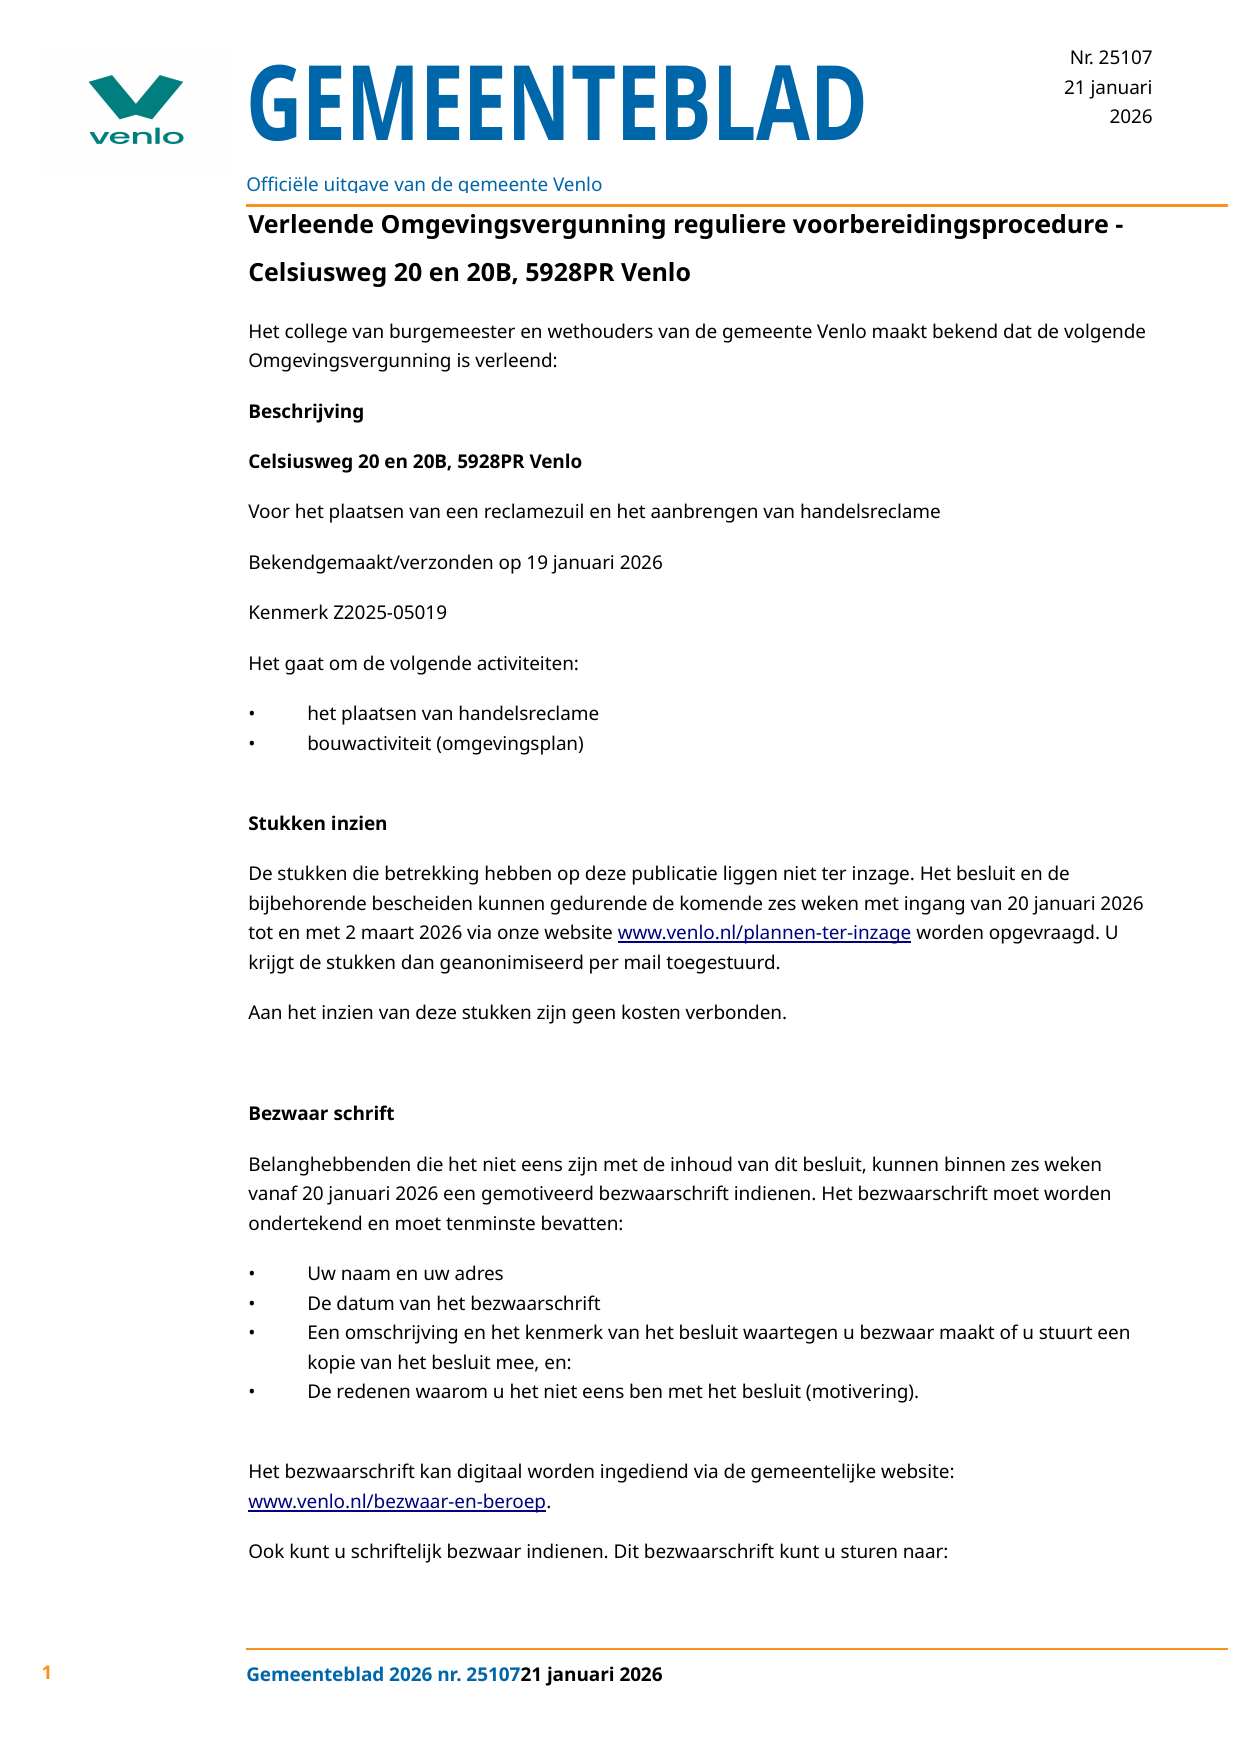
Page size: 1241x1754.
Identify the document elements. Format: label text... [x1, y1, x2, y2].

text Kenmerk Z2025-05019 [248, 599, 1152, 625]
text Verleende Omgevingsvergunning reguliere voorbereidingsprocedure - Celsiusweg 20 en 20B, 5928PR Venlo [248, 207, 1152, 288]
picture [41, 47, 231, 172]
text Voor het plaatsen van een reclamezuil en het aanbrengen van handelsreclame [248, 499, 1152, 524]
text Belanghebbenden die het niet eens zijn met de inhoud van dit besluit, kunnen binnen zes weken vanaf 20 januari 2026 een gemotiveerd bezwaarschrift indienen. Het bezwaarschrift moet worden ondertekend en moet tenminste bevatten: [248, 1151, 1152, 1236]
text De stukken die betrekking hebben op deze publicatie liggen niet ter inzage. Het besluit en de bijbehorende bescheiden kunnen gedurende de komende zes weken met ingang van 20 januari 2026 tot en met 2 maart 2026 via onze website www.venlo.nl/plannen-ter-inzage worden opgevraagd. U krijgt de stukken dan geanonimiseerd per mail toegestuurd. [248, 860, 1152, 975]
text Beschrijving [248, 398, 1152, 424]
list bouwactiviteit (omgevingsplan) [248, 730, 1152, 756]
list Een omschrijving en het kenmerk van het besluit waartegen u bezwaar maakt of u stuurt een kopie van het besluit mee, en: [248, 1319, 1152, 1375]
list De datum van het bezwaarschrift [248, 1290, 1152, 1316]
list De redenen waarom u het niet eens ben met het besluit (motivering). [248, 1379, 1152, 1404]
text Bezwaar schrift [248, 1100, 1152, 1126]
text Bekendgemaakt/verzonden op 19 januari 2026 [248, 549, 1152, 575]
text Celsiusweg 20 en 20B, 5928PR Venlo [248, 448, 1152, 474]
list het plaatsen van handelsreclame [248, 700, 1152, 726]
text Aan het inzien van deze stukken zijn geen kosten verbonden. [248, 999, 1152, 1025]
text Het gaat om de volgende activiteiten: [248, 650, 1152, 676]
text Het college van burgemeester en wethouders van de gemeente Venlo maakt bekend dat de volgende Omgevingsvergunning is verleend: [248, 318, 1152, 373]
text Ook kunt u schriftelijk bezwaar indienen. Dit bezwaarschrift kunt u sturen naar: [248, 1539, 1152, 1564]
text Stukken inzien [248, 810, 1152, 836]
text Het bezwaarschrift kan digitaal worden ingediend via de gemeentelijke website: www.venlo.nl/bezwaar-en-beroep. [248, 1459, 1152, 1514]
list Uw naam en uw adres [248, 1260, 1152, 1286]
